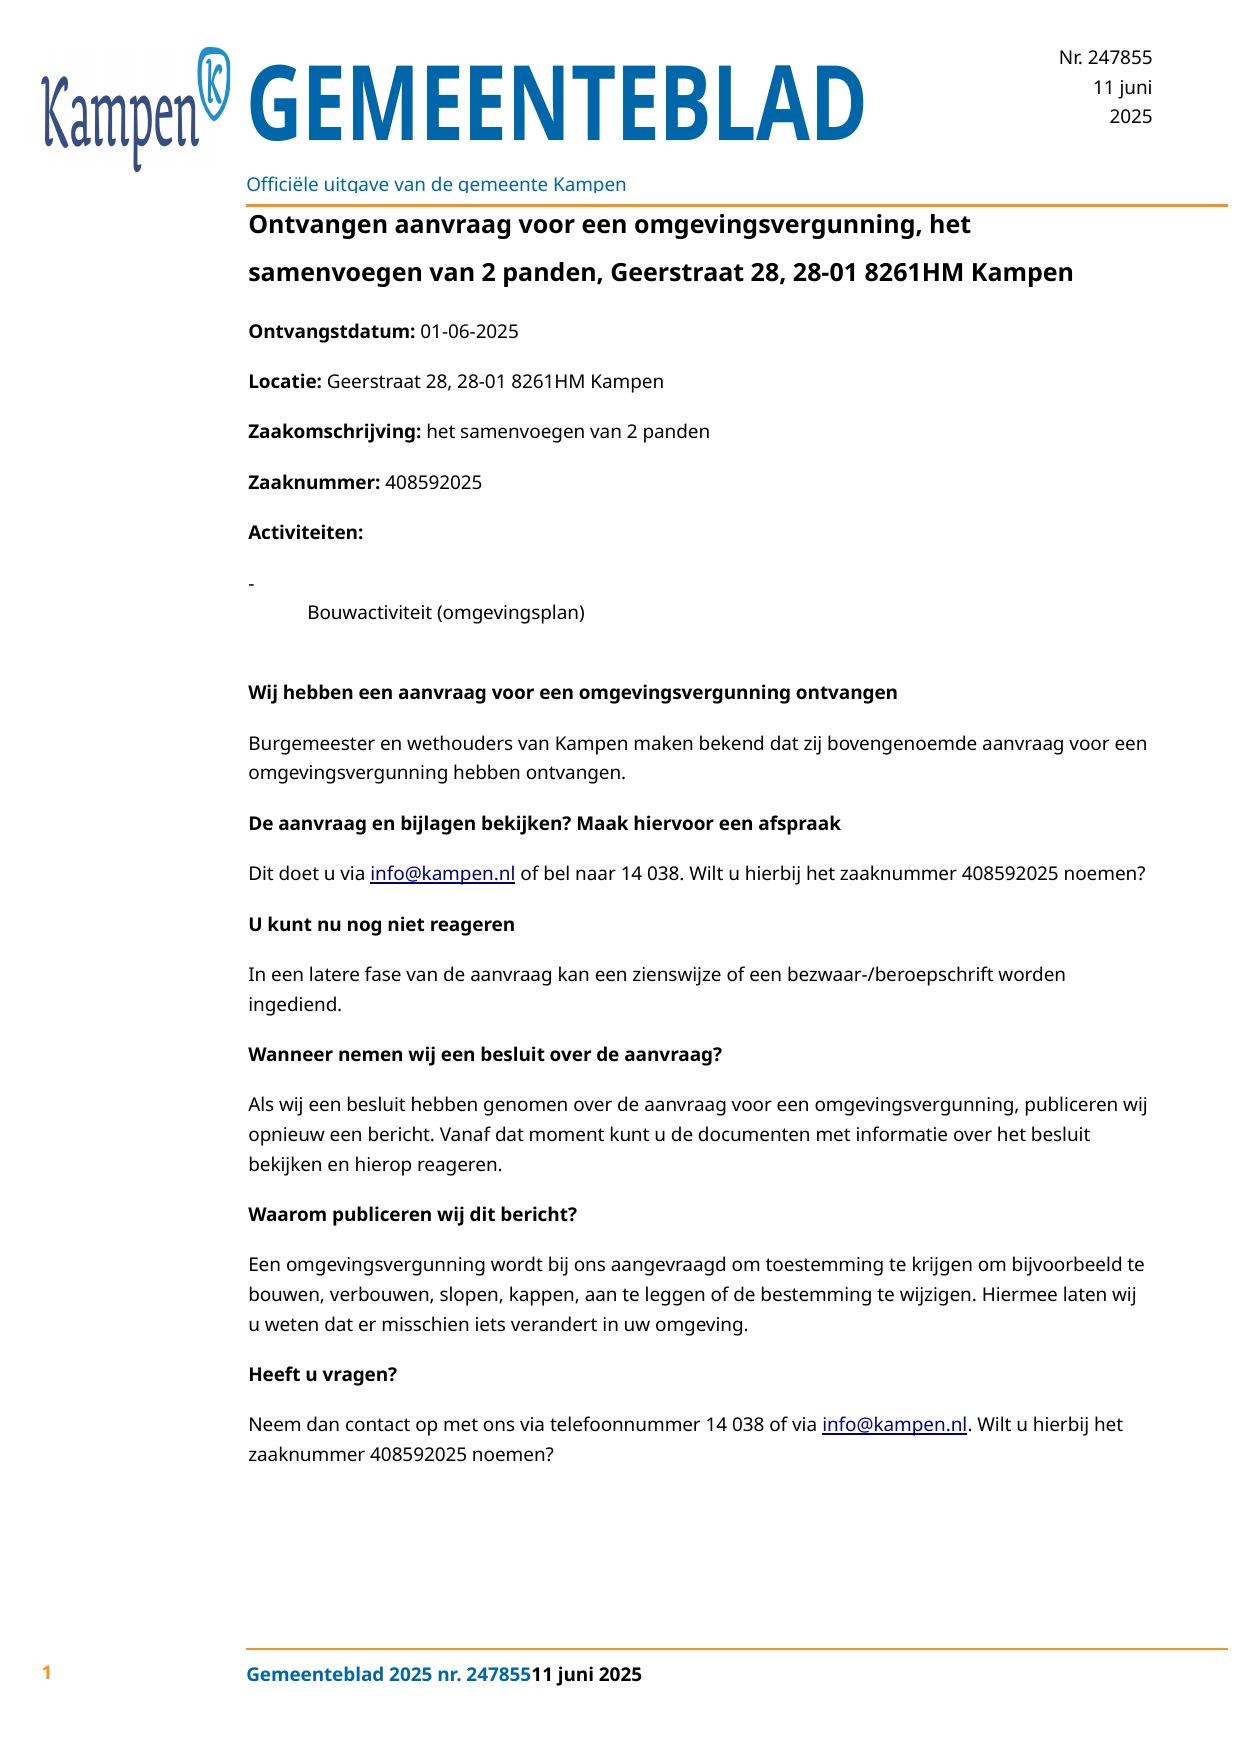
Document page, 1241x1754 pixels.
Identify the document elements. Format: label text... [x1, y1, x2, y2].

text Neem dan contact op met ons via telefoonnummer 14 038 of via info@kampen.nl. Wilt u hierbij het zaaknummer 408592025 noemen? [248, 1412, 1152, 1467]
text Dit doet u via info@kampen.nl of bel naar 14 038. Wilt u hierbij het zaaknummer 408592025 noemen? [248, 860, 1152, 886]
picture [41, 47, 231, 172]
text Zaakomschrijving: het samenvoegen van 2 panden [248, 419, 1152, 444]
text Activiteiten: [248, 519, 1152, 545]
text Burgemeester en wethouders van Kampen maken bekend dat zij bovengenoemde aanvraag voor een omgevingsvergunning hebben ontvangen. [248, 730, 1152, 785]
text De aanvraag en bijlagen bekijken? Maak hiervoor een afspraak [248, 810, 1152, 836]
text Zaaknummer: 408592025 [248, 469, 1152, 495]
text Ontvangstdatum: 01-06-2025 [248, 318, 1152, 344]
text Locatie: Geerstraat 28, 28-01 8261HM Kampen [248, 368, 1152, 394]
text Wij hebben een aanvraag voor een omgevingsvergunning ontvangen [248, 679, 1152, 705]
list Bouwactiviteit (omgevingsplan) [248, 599, 1152, 625]
text Wanneer nemen wij een besluit over de aanvraag? [248, 1041, 1152, 1067]
text Waarom publiceren wij dit bericht? [248, 1201, 1152, 1227]
text Als wij een besluit hebben genomen over de aanvraag voor een omgevingsvergunning, publiceren wij opnieuw een bericht. Vanaf dat moment kunt u de documenten met informatie over het besluit bekijken en hierop reageren. [248, 1092, 1152, 1177]
text Een omgevingsvergunning wordt bij ons aangevraagd om toestemming te krijgen om bijvoorbeeld te bouwen, verbouwen, slopen, kappen, aan te leggen of de bestemming te wijzigen. Hiermee laten wij u weten dat er misschien iets verandert in uw omgeving. [248, 1252, 1152, 1337]
text Heeft u vragen? [248, 1361, 1152, 1387]
text In een latere fase van de aanvraag kan een zienswijze of een bezwaar-/beroepschrift worden ingediend. [248, 961, 1152, 1017]
text Ontvangen aanvraag voor een omgevingsvergunning, het samenvoegen van 2 panden, Geerstraat 28, 28-01 8261HM Kampen [248, 207, 1152, 288]
text U kunt nu nog niet reageren [248, 911, 1152, 937]
